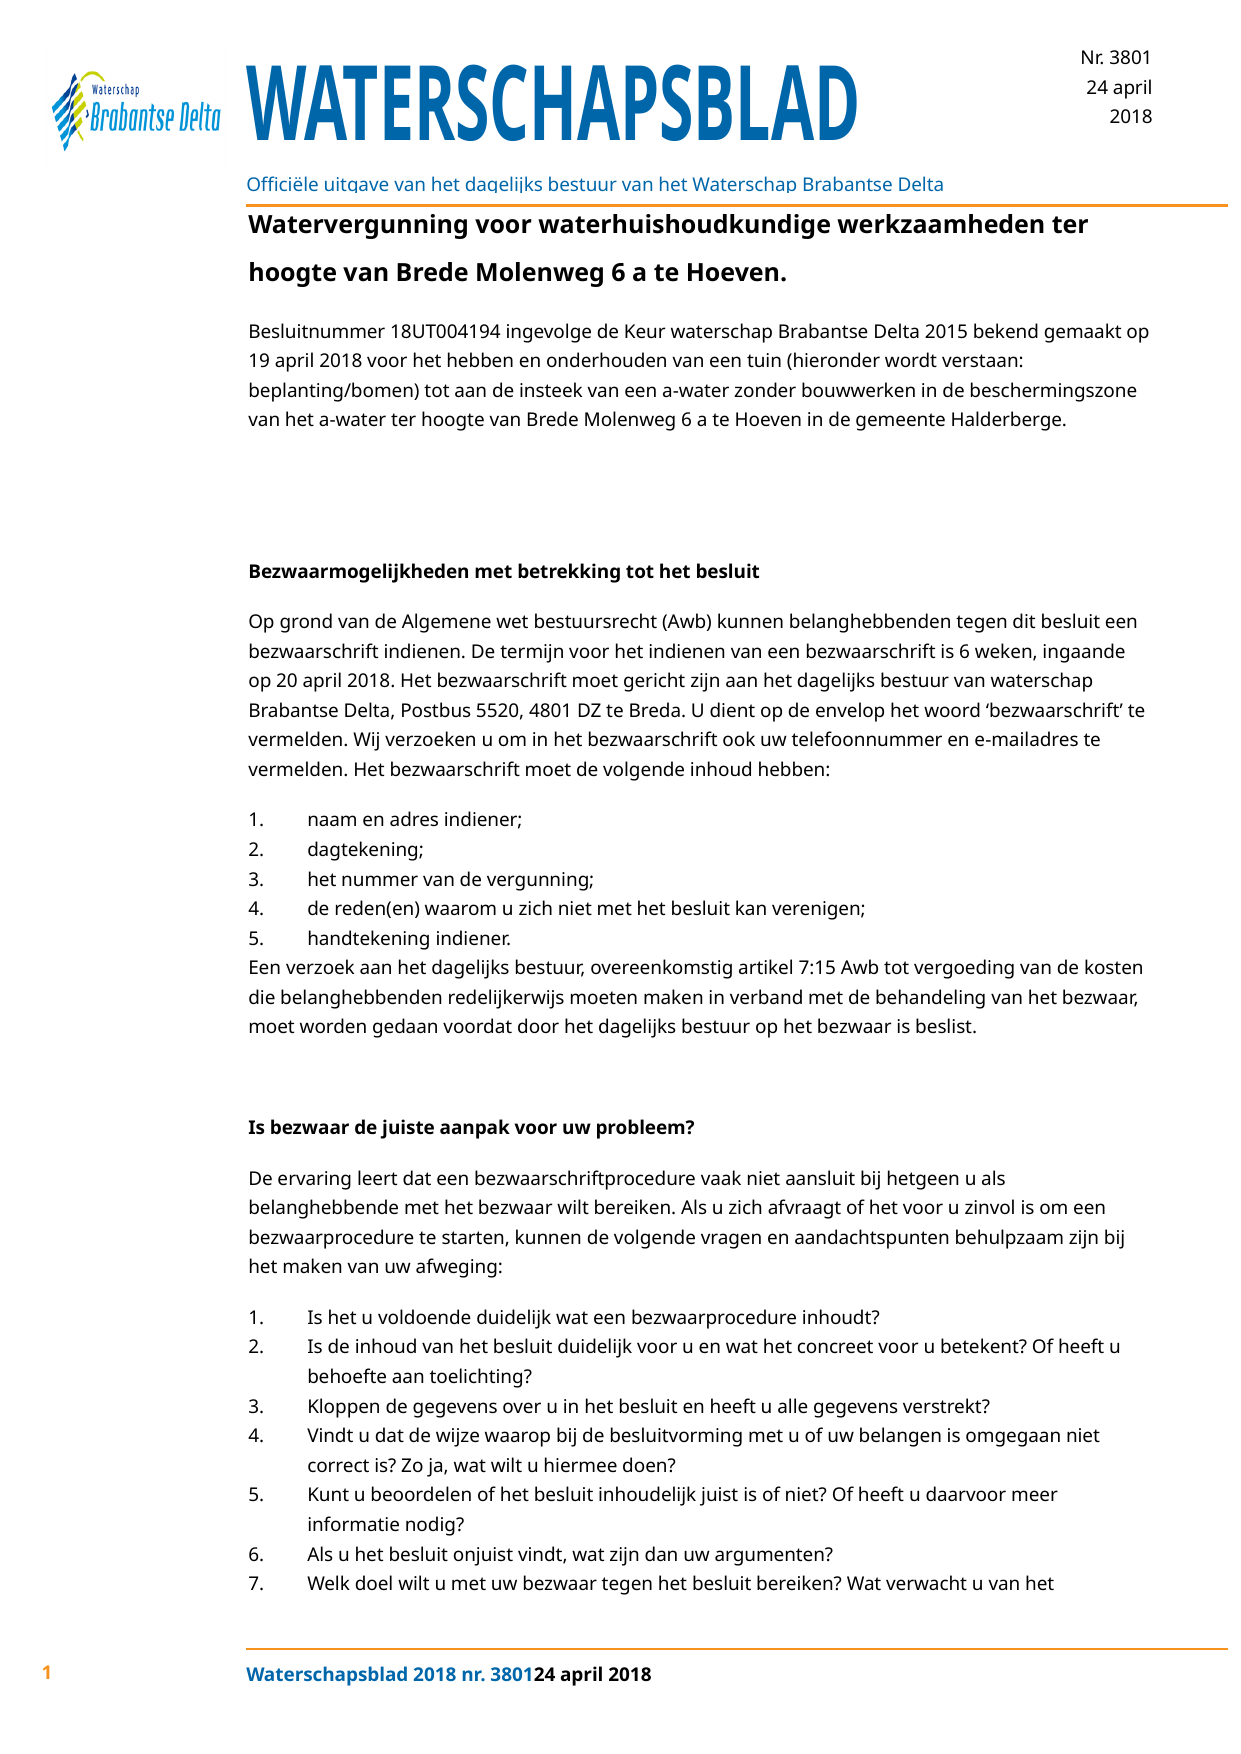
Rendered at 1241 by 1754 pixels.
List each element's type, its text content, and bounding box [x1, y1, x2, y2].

list Is het u voldoende duidelijk wat een bezwaarprocedure inhoudt? [248, 1304, 1152, 1330]
text Een verzoek aan het dagelijks bestuur, overeenkomstig artikel 7:15 Awb tot vergoeding van de kosten die belanghebbenden redelijkerwijs moeten maken in verband met de behandeling van het bezwaar, moet worden gedaan voordat door het dagelijks bestuur op het bezwaar is beslist. [248, 954, 1152, 1039]
text De ervaring leert dat een bezwaarschriftprocedure vaak niet aansluit bij hetgeen u als belanghebbende met het bezwaar wilt bereiken. Als u zich afvraagt of het voor u zinvol is om een bezwaarprocedure te starten, kunnen de volgende vragen en aandachtspunten behulpzaam zijn bij het maken van uw afweging: [248, 1165, 1152, 1279]
list naam en adres indiener; [248, 807, 1152, 832]
list de reden(en) waarom u zich niet met het besluit kan verenigen; [248, 895, 1152, 921]
text Op grond van de Algemene wet bestuursrecht (Awb) kunnen belanghebbenden tegen dit besluit een bezwaarschrift indienen. De termijn voor het indienen van een bezwaarschrift is 6 weken, ingaande op 20 april 2018. Het bezwaarschrift moet gericht zijn aan het dagelijks bestuur van waterschap Brabantse Delta, Postbus 5520, 4801 DZ te Breda. U dient op de envelop het woord ‘bezwaarschrift’ te vermelden. Wij verzoeken u om in het bezwaarschrift ook uw telefoonnummer en e‑mailadres te vermelden. Het bezwaarschrift moet de volgende inhoud hebben: [248, 608, 1152, 782]
list Kloppen de gegevens over u in het besluit en heeft u alle gegevens verstrekt? [248, 1393, 1152, 1419]
list het nummer van de vergunning; [248, 866, 1152, 892]
text Is bezwaar de juiste aanpak voor uw probleem? [248, 1114, 1152, 1140]
list Welk doel wilt u met uw bezwaar tegen het besluit bereiken? Wat verwacht u van het [248, 1570, 1152, 1596]
text Besluitnummer 18UT004194 ingevolge de Keur waterschap Brabantse Delta 2015 bekend gemaakt op 19 april 2018 voor het hebben en onderhouden van een tuin (hieronder wordt verstaan: beplanting/bomen) tot aan de insteek van een a-water zonder bouwwerken in de beschermingszone van het a-water ter hoogte van Brede Molenweg 6 a te Hoeven in de gemeente Halderberge. [248, 318, 1152, 432]
list handtekening indiener. [248, 925, 1152, 951]
list Vindt u dat de wijze waarop bij de besluitvorming met u of uw belangen is omgegaan niet correct is? Zo ja, wat wilt u hiermee doen? [248, 1422, 1152, 1478]
text Watervergunning voor waterhuishoudkundige werkzaamheden ter hoogte van Brede Molenweg 6 a te Hoeven. [248, 207, 1152, 288]
text Bezwaarmogelijkheden met betrekking tot het besluit [248, 558, 1152, 584]
list Is de inhoud van het besluit duidelijk voor u en wat het concreet voor u betekent? Of heeft u behoefte aan toelichting? [248, 1334, 1152, 1389]
list dagtekening; [248, 836, 1152, 862]
list Als u het besluit onjuist vindt, wat zijn dan uw argumenten? [248, 1541, 1152, 1567]
picture [41, 47, 231, 172]
list Kunt u beoordelen of het besluit inhoudelijk juist is of niet? Of heeft u daarvoor meer informatie nodig? [248, 1482, 1152, 1537]
